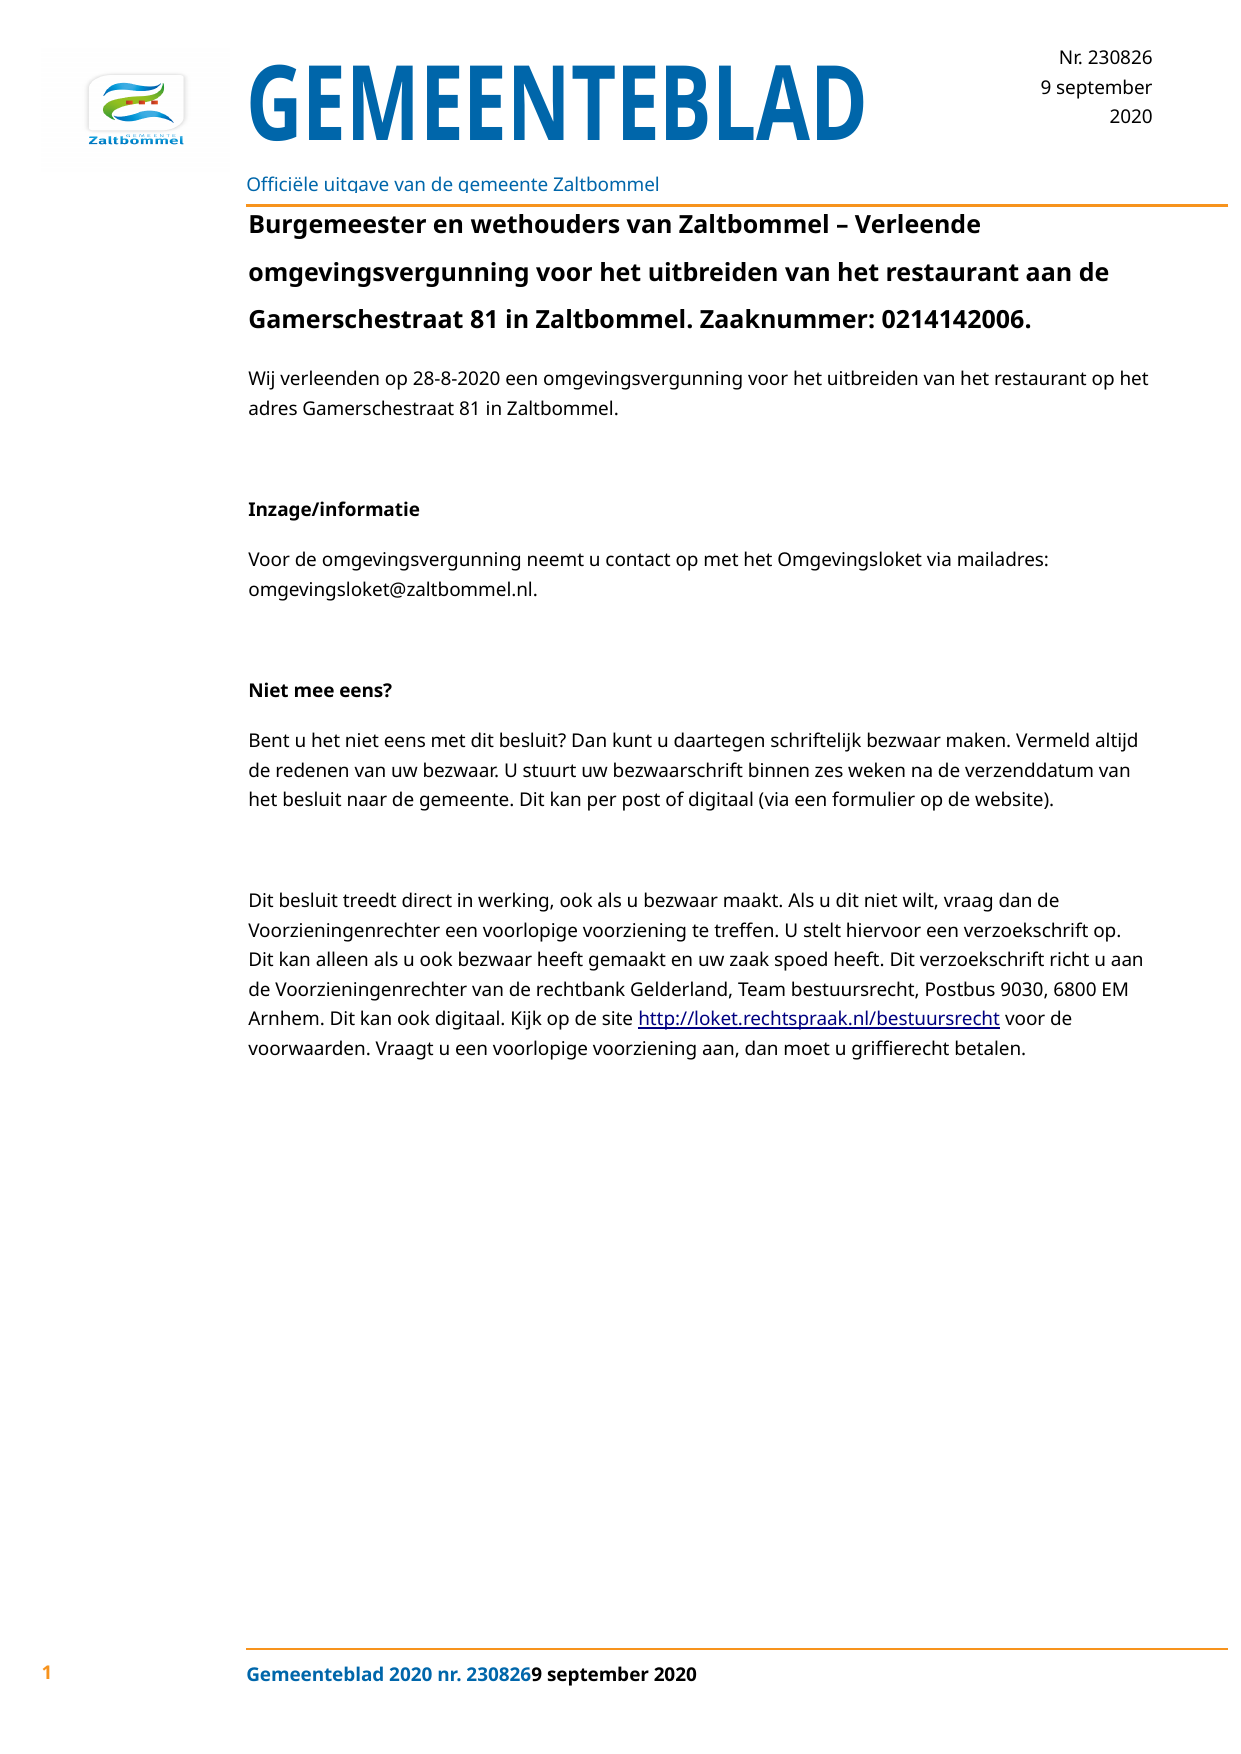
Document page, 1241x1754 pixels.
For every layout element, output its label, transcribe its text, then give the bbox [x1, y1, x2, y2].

picture [41, 47, 231, 172]
text Inzage/informatie [248, 496, 1152, 522]
text Bent u het niet eens met dit besluit? Dan kunt u daartegen schriftelijk bezwaar maken. Vermeld altijd de redenen van uw bezwaar. U stuurt uw bezwaarschrift binnen zes weken na de verzenddatum van het besluit naar de gemeente. Dit kan per post of digitaal (via een formulier op de website). [248, 727, 1152, 812]
text Voor de omgevingsvergunning neemt u contact op met het Omgevingsloket via mailadres: omgevingsloket@zaltbommel.nl. [248, 546, 1152, 602]
text Niet mee eens? [248, 677, 1152, 702]
text Wij verleenden op 28-8-2020 een omgevingsvergunning voor het uitbreiden van het restaurant op het adres Gamerschestraat 81 in Zaltbommel. [248, 366, 1152, 421]
text Dit besluit treedt direct in werking, ook als u bezwaar maakt. Als u dit niet wilt, vraag dan de Voorzieningenrechter een voorlopige voorziening te treffen. U stelt hiervoor een verzoekschrift op. Dit kan alleen als u ook bezwaar heeft gemaakt en uw zaak spoed heeft. Dit verzoekschrift richt u aan de Voorzieningenrechter van de rechtbank Gelderland, Team bestuursrecht, Postbus 9030, 6800 EM Arnhem. Dit kan ook digitaal. Kijk op de site http://loket.rechtspraak.nl/bestuursrecht voor de voorwaarden. Vraagt u een voorlopige voorziening aan, dan moet u griffierecht betalen. [248, 887, 1152, 1061]
text Burgemeester en wethouders van Zaltbommel – Verleende omgevingsvergunning voor het uitbreiden van het restaurant aan de Gamerschestraat 81 in Zaltbommel. Zaaknummer: 0214142006. [248, 207, 1152, 336]
